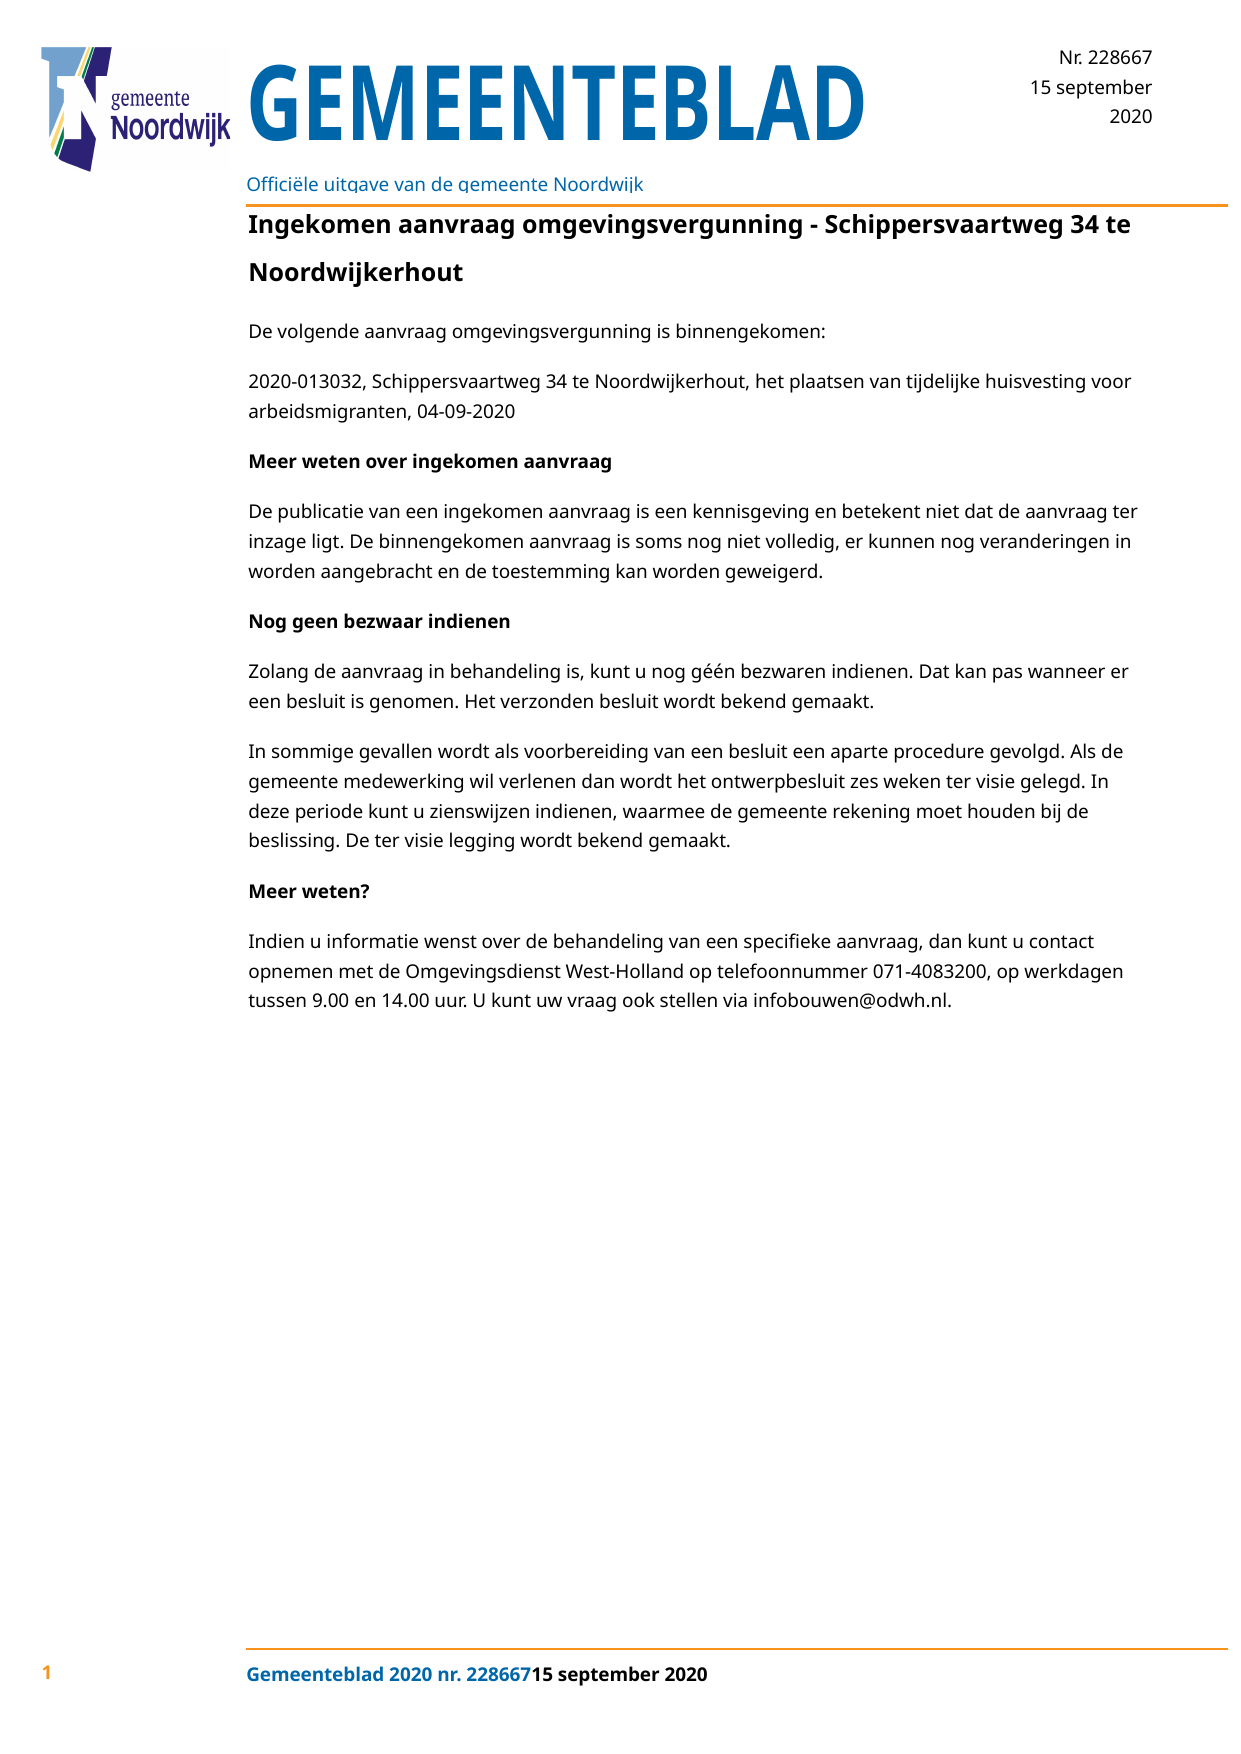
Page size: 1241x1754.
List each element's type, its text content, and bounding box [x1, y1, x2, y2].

text Nog geen bezwaar indienen [248, 608, 1152, 634]
text De publicatie van een ingekomen aanvraag is een kennisgeving en betekent niet dat de aanvraag ter inzage ligt. De binnengekomen aanvraag is soms nog niet volledig, er kunnen nog veranderingen in worden aangebracht en de toestemming kan worden geweigerd. [248, 499, 1152, 584]
text Zolang de aanvraag in behandeling is, kunt u nog géén bezwaren indienen. Dat kan pas wanneer er een besluit is genomen. Het verzonden besluit wordt bekend gemaakt. [248, 659, 1152, 714]
picture [41, 47, 231, 172]
text Indien u informatie wenst over de behandeling van een specifieke aanvraag, dan kunt u contact opnemen met de Omgevingsdienst West-Holland op telefoonnummer 071-4083200, op werkdagen tussen 9.00 en 14.00 uur. U kunt uw vraag ook stellen via infobouwen@odwh.nl. [248, 928, 1152, 1013]
text Ingekomen aanvraag omgevingsvergunning - Schippersvaartweg 34 te Noordwijkerhout [248, 207, 1152, 288]
text In sommige gevallen wordt als voorbereiding van een besluit een aparte procedure gevolgd. Als de gemeente medewerking wil verlenen dan wordt het ontwerpbesluit zes weken ter visie gelegd. In deze periode kunt u zienswijzen indienen, waarmee de gemeente rekening moet houden bij de beslissing. De ter visie legging wordt bekend gemaakt. [248, 739, 1152, 853]
text De volgende aanvraag omgevingsvergunning is binnengekomen: [248, 318, 1152, 344]
text Meer weten? [248, 878, 1152, 904]
text 2020-013032, Schippersvaartweg 34 te Noordwijkerhout, het plaatsen van tijdelijke huisvesting voor arbeidsmigranten, 04-09-2020 [248, 368, 1152, 424]
text Meer weten over ingekomen aanvraag [248, 448, 1152, 474]
